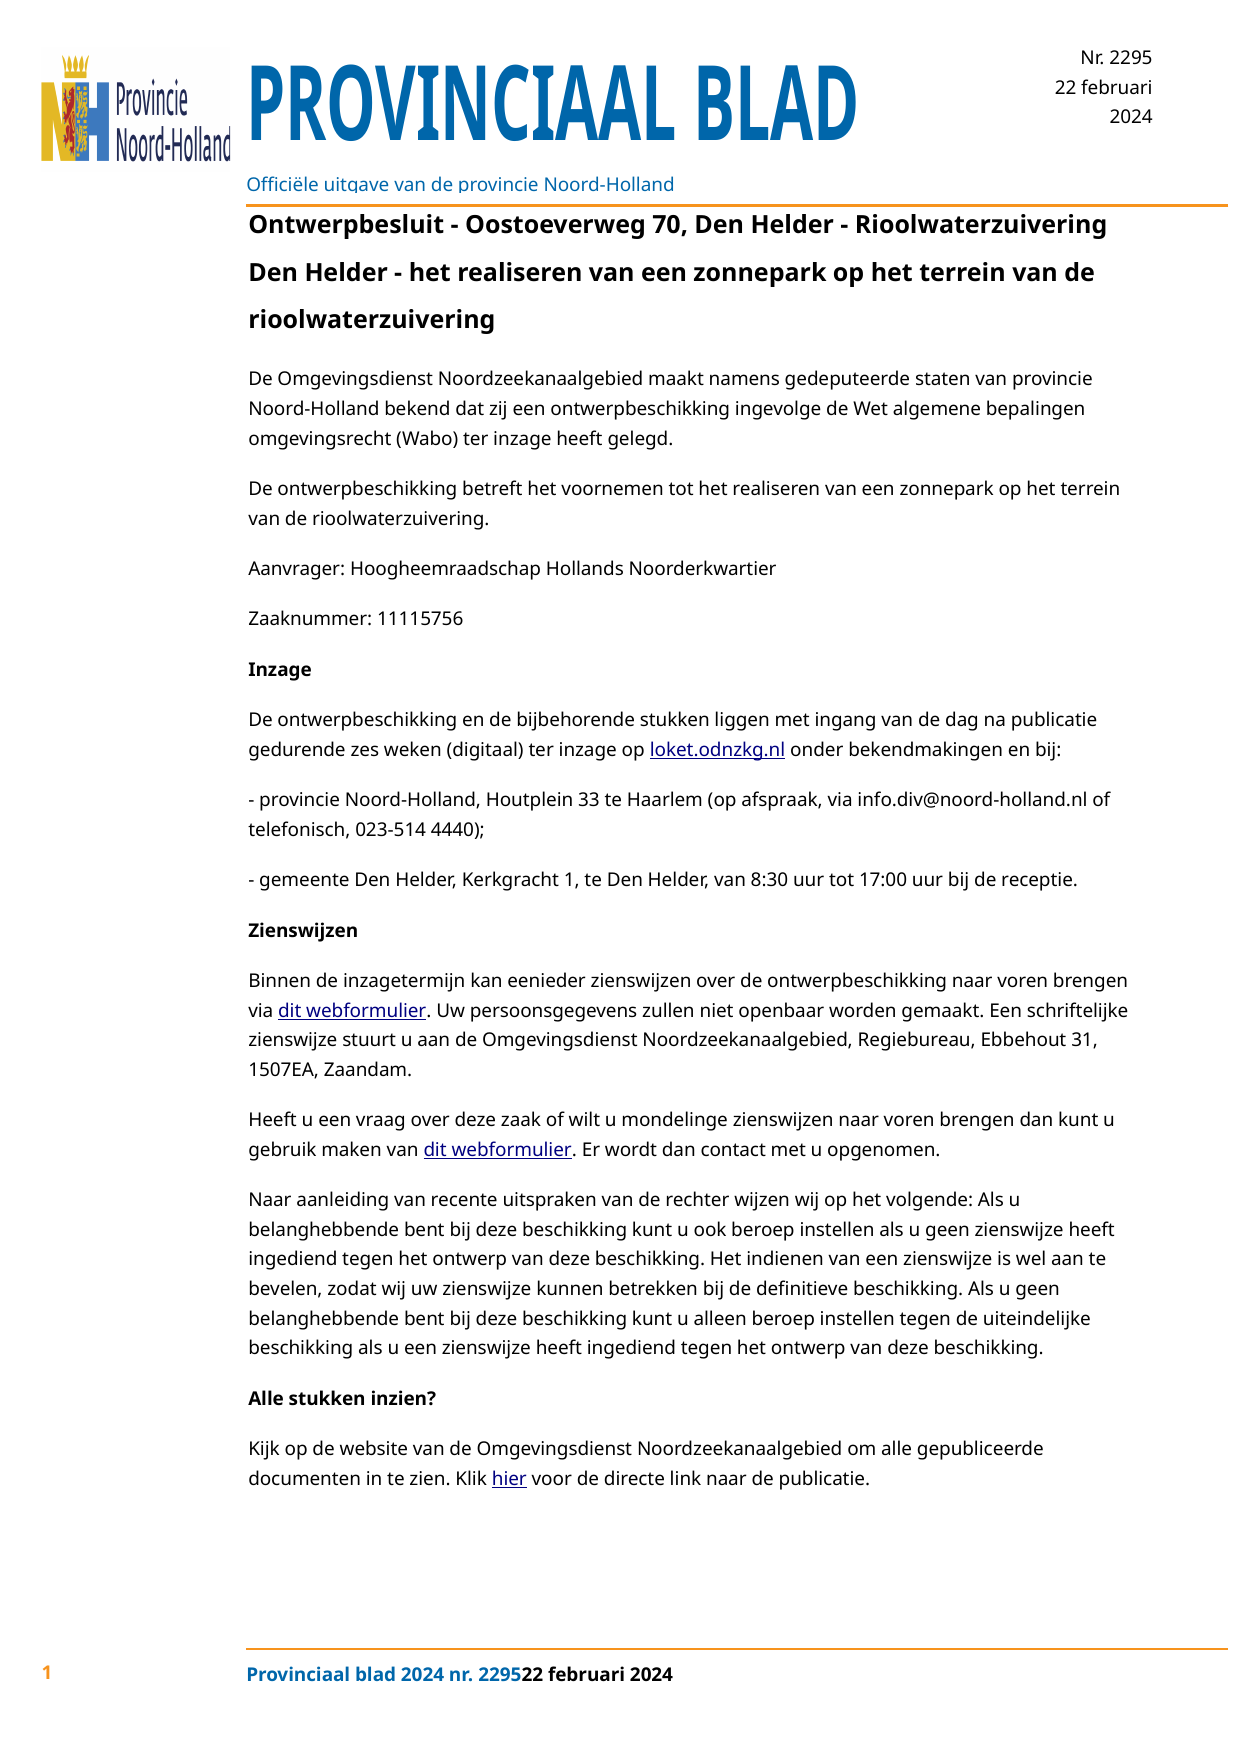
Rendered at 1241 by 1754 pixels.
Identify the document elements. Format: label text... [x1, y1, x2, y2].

text De Omgevingsdienst Noordzeekanaalgebied maakt namens gedeputeerde staten van provincie Noord-Holland bekend dat zij een ontwerpbeschikking ingevolge de Wet algemene bepalingen omgevingsrecht (Wabo) ter inzage heeft gelegd. [248, 366, 1152, 450]
text Naar aanleiding van recente uitspraken van de rechter wijzen wij op het volgende: Als u belanghebbende bent bij deze beschikking kunt u ook beroep instellen als u geen zienswijze heeft ingediend tegen het ontwerp van deze beschikking. Het indienen van een zienswijze is wel aan te bevelen, zodat wij uw zienswijze kunnen betrekken bij de definitieve beschikking. Als u geen belanghebbende bent bij deze beschikking kunt u alleen beroep instellen tegen de uiteindelijke beschikking als u een zienswijze heeft ingediend tegen het ontwerp van deze beschikking. [248, 1186, 1152, 1360]
text Inzage [248, 656, 1152, 682]
text Zaaknummer: 11115756 [248, 606, 1152, 631]
text Zienswijzen [248, 917, 1152, 942]
picture [41, 47, 231, 172]
text Binnen de inzagetermijn kan eenieder zienswijzen over de ontwerpbeschikking naar voren brengen via dit webformulier. Uw persoonsgegevens zullen niet openbaar worden gemaakt. Een schriftelijke zienswijze stuurt u aan de Omgevingsdienst Noordzeekanaalgebied, Regiebureau, Ebbehout 31, 1507EA, Zaandam. [248, 967, 1152, 1082]
text - gemeente Den Helder, Kerkgracht 1, te Den Helder, van 8:30 uur tot 17:00 uur bij de receptie. [248, 866, 1152, 892]
text De ontwerpbeschikking en de bijbehorende stukken liggen met ingang van de dag na publicatie gedurende zes weken (digitaal) ter inzage op loket.odnzkg.nl onder bekendmakingen en bij: [248, 706, 1152, 762]
text Aanvrager: Hoogheemraadschap Hollands Noorderkwartier [248, 555, 1152, 581]
text - provincie Noord-Holland, Houtplein 33 te Haarlem (op afspraak, via info.div@noord-holland.nl of telefonisch, 023-514 4440); [248, 786, 1152, 842]
text De ontwerpbeschikking betreft het voornemen tot het realiseren van een zonnepark op het terrein van de rioolwaterzuivering. [248, 475, 1152, 530]
text Ontwerpbesluit - Oostoeverweg 70, Den Helder - Rioolwaterzuivering Den Helder - het realiseren van een zonnepark op het terrein van de rioolwaterzuivering [248, 207, 1152, 336]
text Kijk op de website van de Omgevingsdienst Noordzeekanaalgebied om alle gepubliceerde documenten in te zien. Klik hier voor de directe link naar de publicatie. [248, 1435, 1152, 1490]
text Alle stukken inzien? [248, 1385, 1152, 1410]
text Heeft u een vraag over deze zaak of wilt u mondelinge zienswijzen naar voren brengen dan kunt u gebruik maken van dit webformulier. Er wordt dan contact met u opgenomen. [248, 1106, 1152, 1162]
